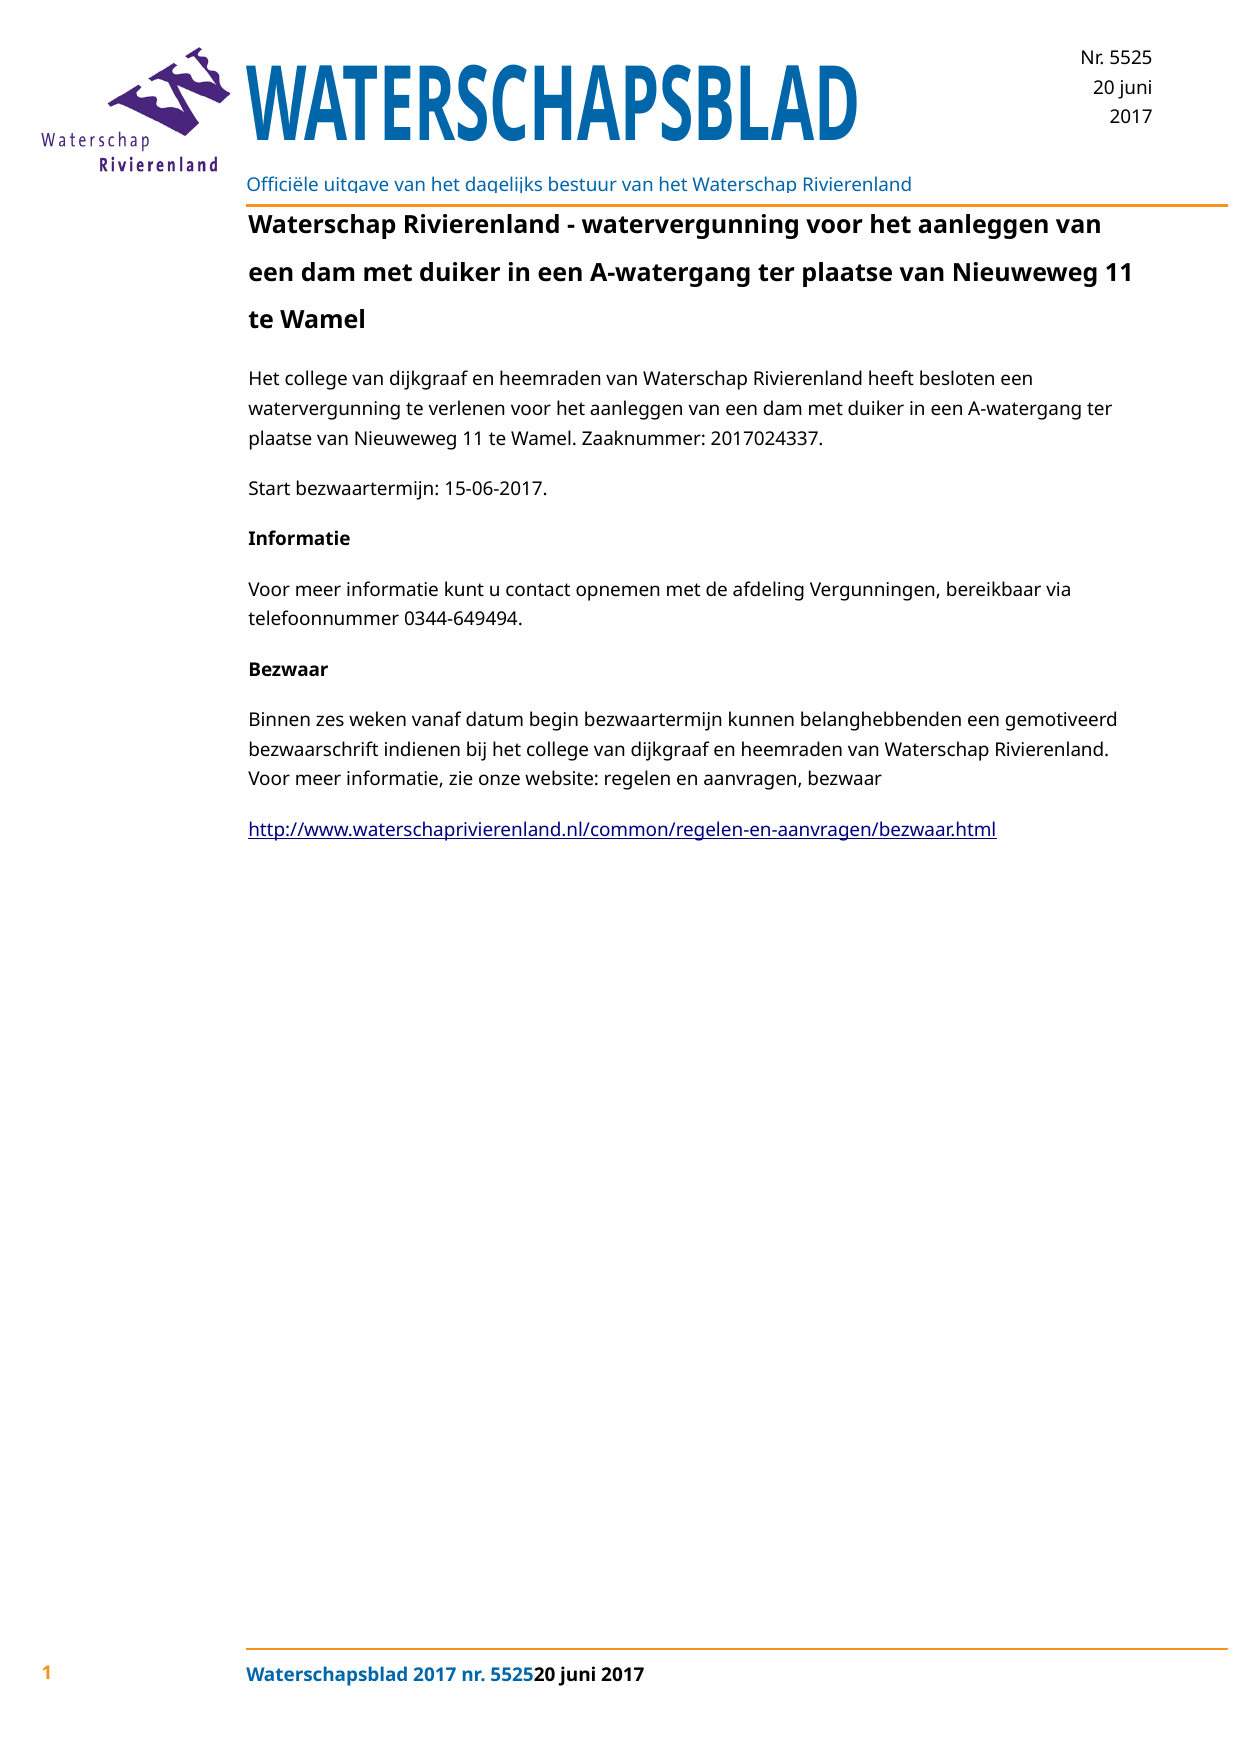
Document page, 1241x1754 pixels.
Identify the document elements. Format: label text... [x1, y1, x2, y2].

text http://www.waterschaprivierenland.nl/common/regelen-en-aanvragen/bezwaar.html [248, 816, 1152, 842]
text Start bezwaartermijn: 15-06-2017. [248, 475, 1152, 501]
picture [41, 47, 231, 172]
text Het college van dijkgraaf en heemraden van Waterschap Rivierenland heeft besloten een watervergunning te verlenen voor het aanleggen van een dam met duiker in een A-watergang ter plaatse van Nieuweweg 11 te Wamel. Zaaknummer: 2017024337. [248, 366, 1152, 450]
text Voor meer informatie kunt u contact opnemen met de afdeling Vergunningen, bereikbaar via telefoonnummer 0344-649494. [248, 576, 1152, 631]
text Waterschap Rivierenland - watervergunning voor het aanleggen van een dam met duiker in een A-watergang ter plaatse van Nieuweweg 11 te Wamel [248, 207, 1152, 336]
text Bezwaar [248, 656, 1152, 682]
text Informatie [248, 526, 1152, 551]
text Binnen zes weken vanaf datum begin bezwaartermijn kunnen belanghebbenden een gemotiveerd bezwaarschrift indienen bij het college van dijkgraaf en heemraden van Waterschap Rivierenland. Voor meer informatie, zie onze website: regelen en aanvragen, bezwaar [248, 706, 1152, 791]
